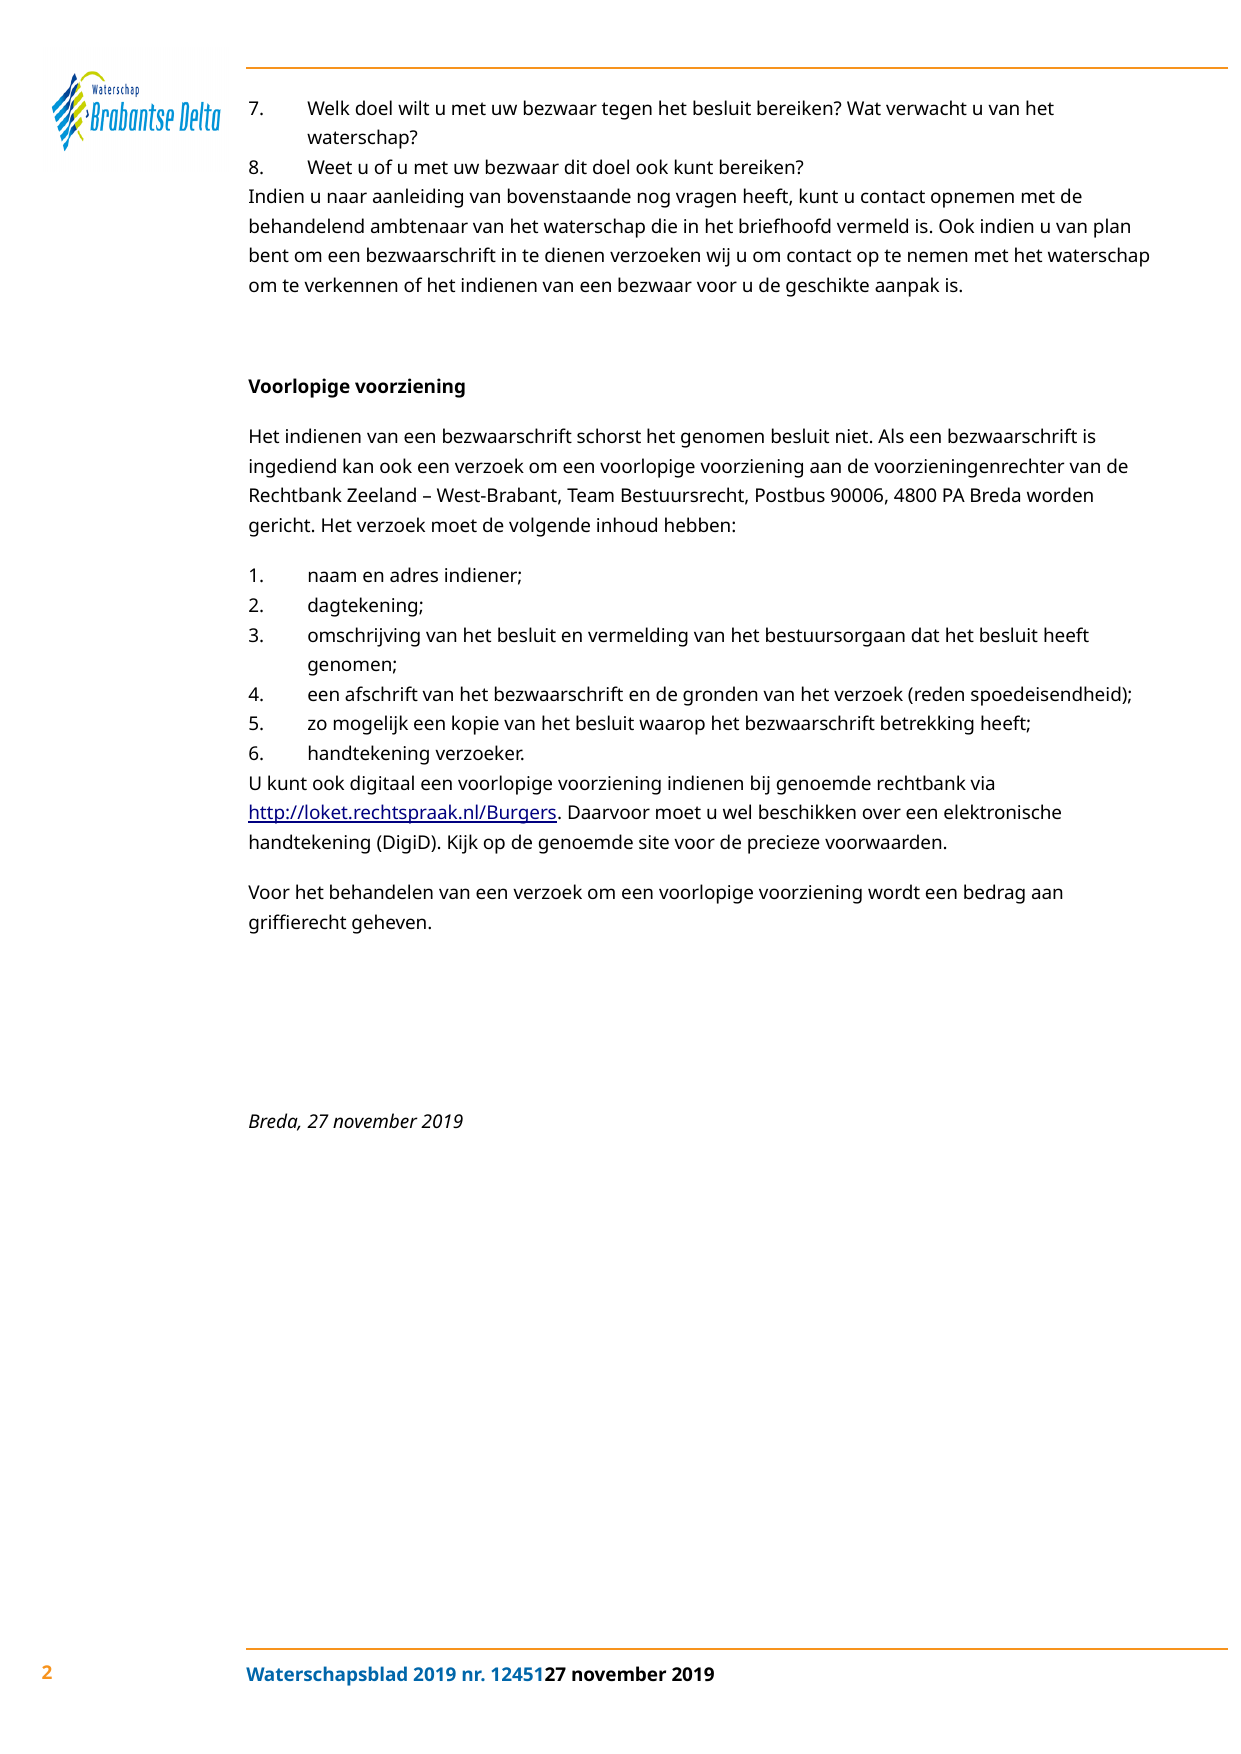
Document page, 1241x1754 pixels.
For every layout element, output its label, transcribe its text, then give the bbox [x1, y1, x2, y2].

list naam en adres indiener; [248, 563, 1152, 588]
list zo mogelijk een kopie van het besluit waarop het bezwaarschrift betrekking heeft; [248, 711, 1152, 736]
list handtekening verzoeker. [248, 740, 1152, 766]
text Het indienen van een bezwaarschrift schorst het genomen besluit niet. Als een bezwaarschrift is ingediend kan ook een verzoek om een voorlopige voorziening aan de voorzieningenrechter van de Rechtbank Zeeland – West-Brabant, Team Bestuursrecht, Postbus 90006, 4800 PA Breda worden gericht. Het verzoek moet de volgende inhoud hebben: [248, 423, 1152, 538]
text Indien u naar aanleiding van bovenstaande nog vragen heeft, kunt u contact opnemen met de behandelend ambtenaar van het waterschap die in het briefhoofd vermeld is. Ook indien u van plan bent om een bezwaarschrift in te dienen verzoeken wij u om contact op te nemen met het waterschap om te verkennen of het indienen van een bezwaar voor u de geschikte aanpak is. [248, 183, 1152, 298]
list omschrijving van het besluit en vermelding van het bestuursorgaan dat het besluit heeft genomen; [248, 622, 1152, 677]
list een afschrift van het bezwaarschrift en de gronden van het verzoek (reden spoedeisendheid); [248, 681, 1152, 707]
list dagtekening; [248, 592, 1152, 618]
text Voorlopige voorziening [248, 373, 1152, 399]
text Breda, 27 november 2019 [248, 1108, 1152, 1134]
text U kunt ook digitaal een voorlopige voorziening indienen bij genoemde rechtbank via http://loket.rechtspraak.nl/Burgers. Daarvoor moet u wel beschikken over een elektronische handtekening (DigiD). Kijk op de genoemde site voor de precieze voorwaarden. [248, 770, 1152, 855]
list Weet u of u met uw bezwaar dit doel ook kunt bereiken? [248, 154, 1152, 180]
text Voor het behandelen van een verzoek om een voorlopige voorziening wordt een bedrag aan griffierecht geheven. [248, 879, 1152, 935]
picture [41, 47, 231, 172]
list Welk doel wilt u met uw bezwaar tegen het besluit bereiken? Wat verwacht u van het waterschap? [248, 95, 1152, 150]
